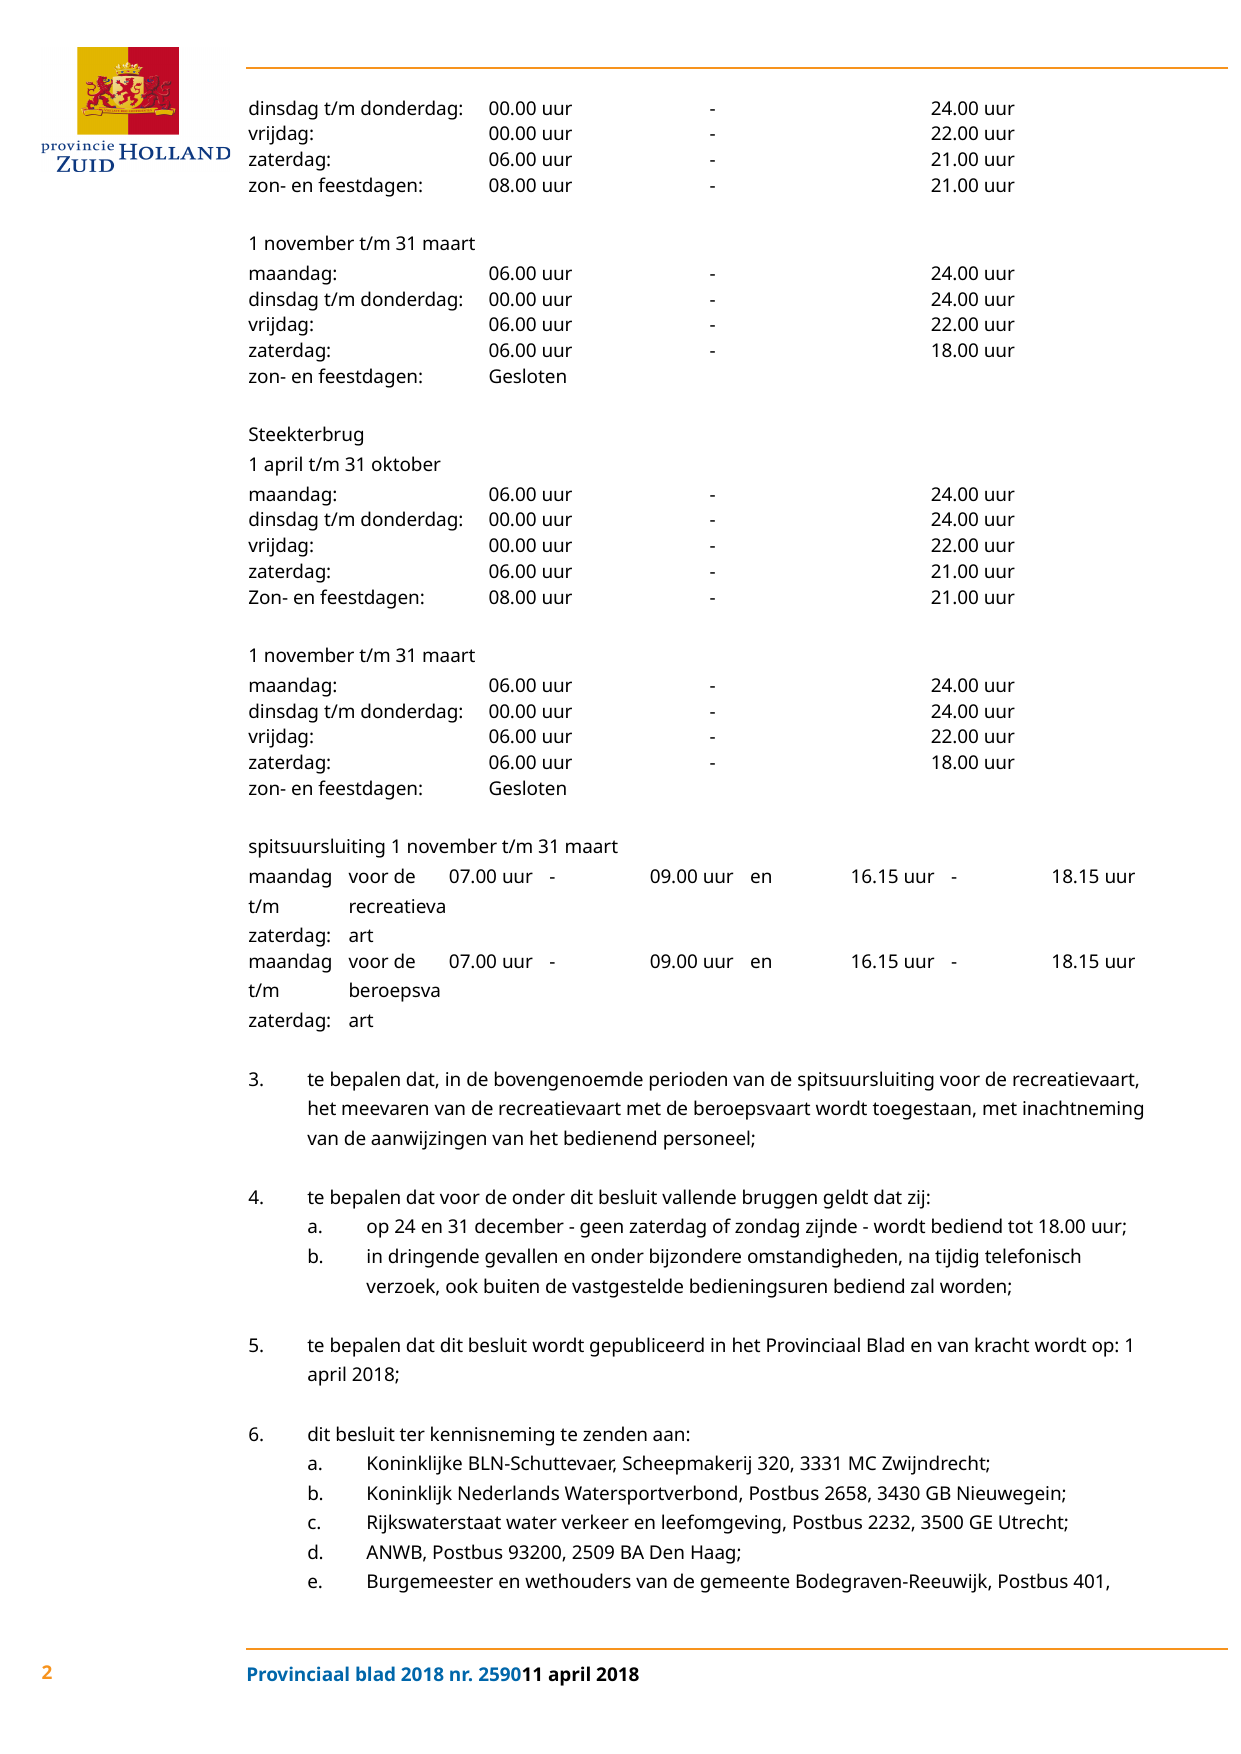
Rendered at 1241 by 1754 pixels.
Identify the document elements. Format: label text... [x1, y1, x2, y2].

table_cell vrijdag: [248, 121, 488, 146]
table_cell 21.00 uur [931, 146, 1152, 172]
table_cell 21.00 uur [931, 558, 1152, 584]
table_cell - [709, 146, 931, 172]
list te bepalen dat dit besluit wordt gepubliceerd in het Provinciaal Blad en van kracht wordt op: 1 april 2018; [248, 1332, 1152, 1387]
list Koninklijk Nederlands Watersportverbond, Postbus 2658, 3430 GB Nieuwegein; [307, 1480, 1152, 1506]
table_cell 24.00 uur [931, 698, 1152, 723]
table_cell 18.00 uur [931, 749, 1152, 775]
table_cell 00.00 uur [488, 698, 709, 723]
table_header 24.00 uur [931, 481, 1152, 507]
table_cell zon- en feestdagen: [248, 775, 488, 801]
list Koninklijke BLN-Schuttevaer, Scheepmakerij 320, 3331 MC Zwijndrecht; [307, 1450, 1152, 1476]
table_cell 24.00 uur [931, 286, 1152, 312]
table_header 24.00 uur [931, 672, 1152, 698]
table_cell 18.15 uur [1051, 948, 1152, 1033]
table_cell Zon- en feestdagen: [248, 584, 488, 609]
table_cell [931, 363, 1152, 389]
table_cell zaterdag: [248, 749, 488, 775]
table_cell 07.00 uur [449, 948, 549, 1033]
table_cell - [709, 286, 931, 312]
table_header 06.00 uur [488, 260, 709, 286]
text 1 november t/m 31 maart [248, 642, 1152, 668]
table_cell - [709, 749, 931, 775]
table_cell 00.00 uur [488, 286, 709, 312]
table_cell - [709, 698, 931, 723]
list in dringende gevallen en onder bijzondere omstandigheden, na tijdig telefonisch verzoek, ook buiten de vastgestelde bedieningsuren bediend zal worden; [307, 1243, 1152, 1299]
table_cell 06.00 uur [488, 146, 709, 172]
table_header en [750, 863, 850, 948]
table_cell - [709, 507, 931, 532]
table_cell - [709, 312, 931, 337]
table_cell zaterdag: [248, 146, 488, 172]
table_header 06.00 uur [488, 672, 709, 698]
table_cell - [709, 558, 931, 584]
table_cell dinsdag t/m donderdag: [248, 286, 488, 312]
table_cell 06.00 uur [488, 338, 709, 363]
table_cell dinsdag t/m donderdag: [248, 95, 488, 121]
table_cell voor de beroepsvaart [348, 948, 449, 1033]
table_cell 18.00 uur [931, 338, 1152, 363]
table_cell 22.00 uur [931, 724, 1152, 749]
table_header - [709, 260, 931, 286]
table_cell 06.00 uur [488, 749, 709, 775]
table_cell - [709, 533, 931, 558]
table_cell - [709, 95, 931, 121]
table_cell 22.00 uur [931, 312, 1152, 337]
table_cell [709, 363, 931, 389]
table_cell - [709, 724, 931, 749]
table_cell - [549, 948, 649, 1033]
table_cell 08.00 uur [488, 172, 709, 198]
text 1 april t/m 31 oktober [248, 451, 1152, 477]
table_cell zon- en feestdagen: [248, 363, 488, 389]
table_cell - [951, 948, 1051, 1033]
table_header - [951, 863, 1051, 948]
table_cell zon- en feestdagen: [248, 172, 488, 198]
table_cell vrijdag: [248, 533, 488, 558]
table_cell 22.00 uur [931, 533, 1152, 558]
table_cell 06.00 uur [488, 724, 709, 749]
table_header maandag: [248, 260, 488, 286]
table_cell 08.00 uur [488, 584, 709, 609]
table_header - [549, 863, 649, 948]
table_cell 00.00 uur [488, 95, 709, 121]
table_header maandag: [248, 672, 488, 698]
table_cell 06.00 uur [488, 312, 709, 337]
table_header 18.15 uur [1051, 863, 1152, 948]
list ANWB, Postbus 93200, 2509 BA Den Haag; [307, 1539, 1152, 1565]
table_header 24.00 uur [931, 260, 1152, 286]
table_cell - [709, 584, 931, 609]
table_cell 21.00 uur [931, 172, 1152, 198]
list te bepalen dat voor de onder dit besluit vallende bruggen geldt dat zij: [248, 1184, 1152, 1210]
table_cell [931, 775, 1152, 801]
table_header 16.15 uur [850, 863, 951, 948]
table_cell - [709, 338, 931, 363]
table_cell dinsdag t/m donderdag: [248, 507, 488, 532]
table_cell [709, 775, 931, 801]
table_cell 24.00 uur [931, 95, 1152, 121]
table_cell 22.00 uur [931, 121, 1152, 146]
table_header 09.00 uur [650, 863, 750, 948]
table_header maandag t/m zaterdag: [248, 863, 348, 948]
table_cell 16.15 uur [850, 948, 951, 1033]
list op 24 en 31 december - geen zaterdag of zondag zijnde - wordt bediend tot 18.00 uur; [307, 1214, 1152, 1239]
table_header 07.00 uur [449, 863, 549, 948]
picture [41, 47, 231, 172]
table_cell - [709, 172, 931, 198]
table_cell Gesloten [488, 363, 709, 389]
table_header - [709, 672, 931, 698]
text Steekterbrug [248, 422, 1152, 447]
list Burgemeester en wethouders van de gemeente Bodegraven-Reeuwijk, Postbus 401, [307, 1569, 1152, 1594]
table_cell zaterdag: [248, 338, 488, 363]
text spitsuursluiting 1 november t/m 31 maart [248, 833, 1152, 859]
table_cell Gesloten [488, 775, 709, 801]
table_cell dinsdag t/m donderdag: [248, 698, 488, 723]
table_cell zaterdag: [248, 558, 488, 584]
table_cell 00.00 uur [488, 507, 709, 532]
table_cell 00.00 uur [488, 533, 709, 558]
table_cell maandag t/m zaterdag: [248, 948, 348, 1033]
table_cell 06.00 uur [488, 558, 709, 584]
table_header 06.00 uur [488, 481, 709, 507]
table_header voor de recreatievaart [348, 863, 449, 948]
table_cell vrijdag: [248, 312, 488, 337]
table_cell 00.00 uur [488, 121, 709, 146]
list te bepalen dat, in de bovengenoemde perioden van de spitsuursluiting voor de recreatievaart, het meevaren van de recreatievaart met de beroepsvaart wordt toegestaan, met inachtneming van de aanwijzingen van het bedienend personeel; [248, 1066, 1152, 1151]
table_header - [709, 481, 931, 507]
list Rijkswaterstaat water verkeer en leefomgeving, Postbus 2232, 3500 GE Utrecht; [307, 1509, 1152, 1535]
table_header maandag: [248, 481, 488, 507]
table_cell 09.00 uur [650, 948, 750, 1033]
table_cell vrijdag: [248, 724, 488, 749]
list dit besluit ter kennisneming te zenden aan: [248, 1421, 1152, 1447]
table_cell en [750, 948, 850, 1033]
text 1 november t/m 31 maart [248, 231, 1152, 256]
table_cell 24.00 uur [931, 507, 1152, 532]
table_cell 21.00 uur [931, 584, 1152, 609]
table_cell - [709, 121, 931, 146]
